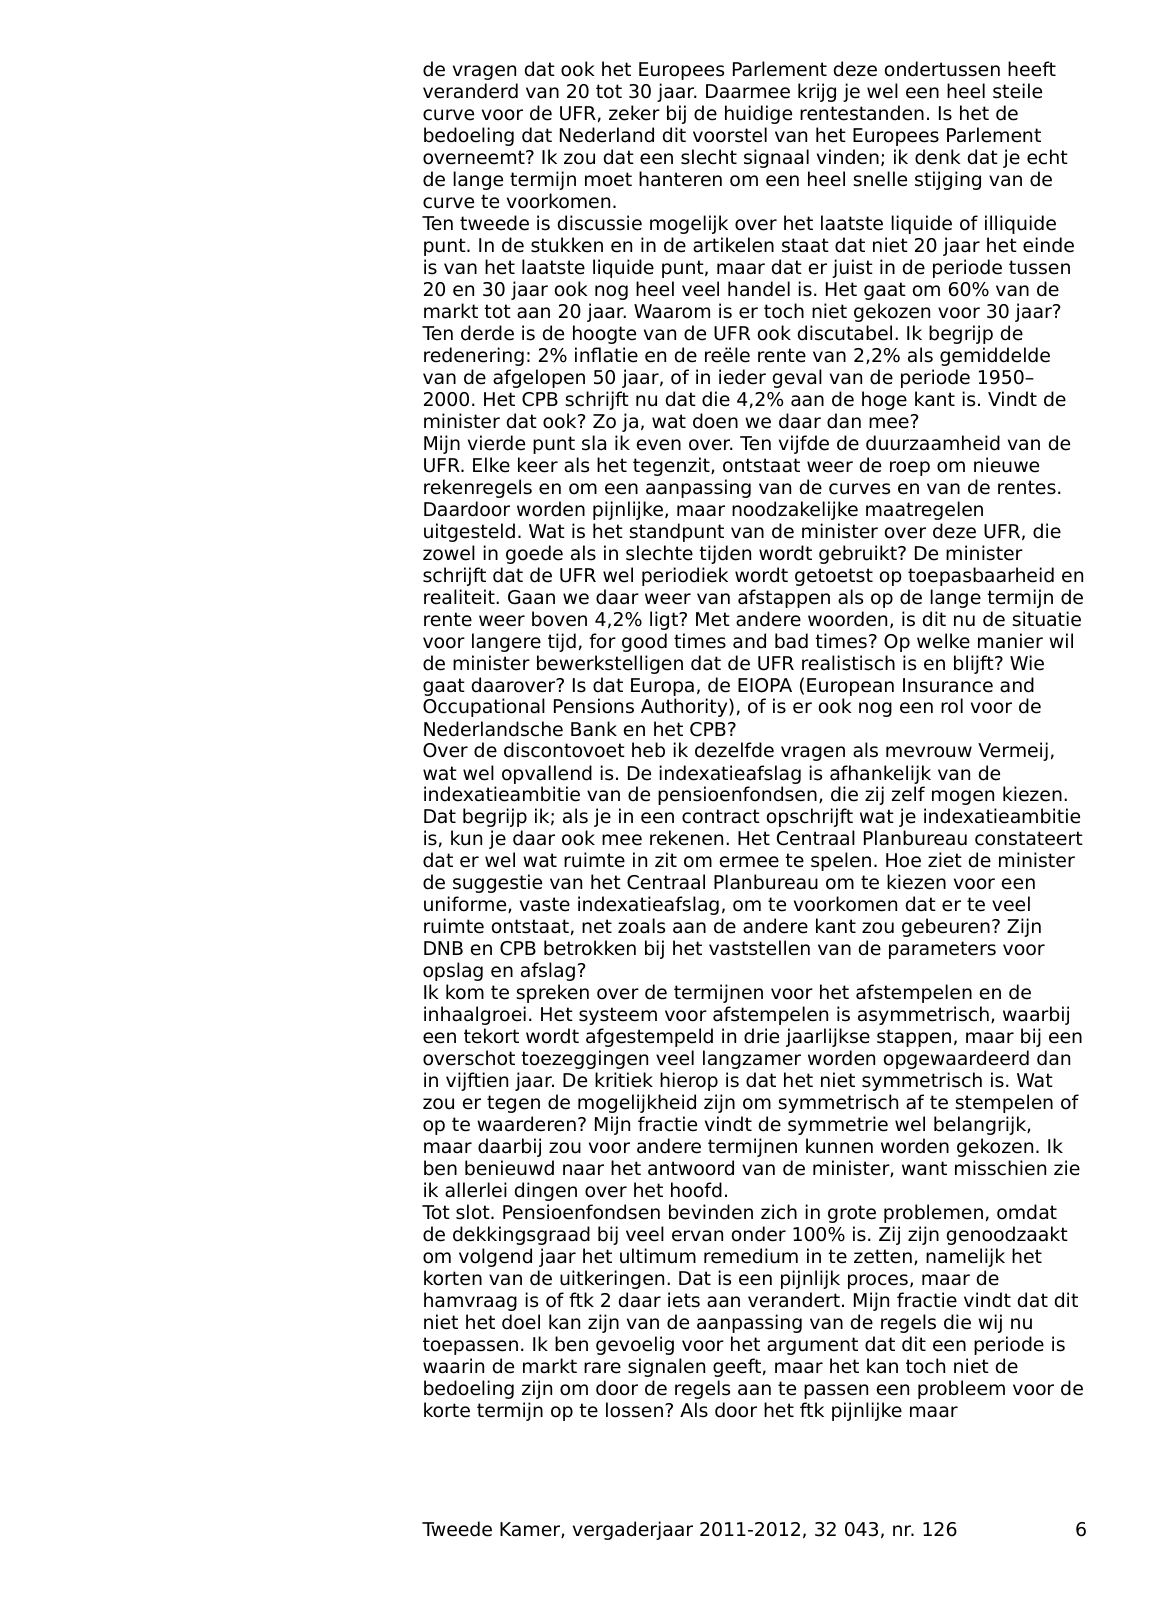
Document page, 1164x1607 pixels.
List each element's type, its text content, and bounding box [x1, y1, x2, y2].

text de vragen dat ook het Europees Parlement deze ondertussen heeft veranderd van 20 tot 30 jaar. Daarmee krijg je wel een heel steile curve voor de UFR, zeker bij de huidige rentestanden. Is het de bedoeling dat Nederland dit voorstel van het Europees Parlement overneemt? Ik zou dat een slecht signaal vinden; ik denk dat je echt de lange termijn moet hanteren om een heel snelle stijging van de curve te voorkomen. [422, 59, 1087, 213]
text Ten derde is de hoogte van de UFR ook discutabel. Ik begrijp de redenering: 2% inflatie en de reële rente van 2,2% als gemiddelde van de afgelopen 50 jaar, of in ieder geval van de periode 1950–2000. Het CPB schrijft nu dat die 4,2% aan de hoge kant is. Vindt de minister dat ook? Zo ja, wat doen we daar dan mee? [422, 323, 1087, 433]
text Tot slot. Pensioenfondsen bevinden zich in grote problemen, omdat de dekkingsgraad bij veel ervan onder 100% is. Zij zijn genoodzaakt om volgend jaar het ultimum remedium in te zetten, namelijk het korten van de uitkeringen. Dat is een pijnlijk proces, maar de hamvraag is of ftk 2 daar iets aan verandert. Mijn fractie vindt dat dit niet het doel kan zijn van de aanpassing van de regels die wij nu toepassen. Ik ben gevoelig voor het argument dat dit een periode is waarin de markt rare signalen geeft, maar het kan toch niet de bedoeling zijn om door de regels aan te passen een probleem voor de korte termijn op te lossen? Als door het ftk pijnlijke maar [422, 1202, 1087, 1422]
text Over de discontovoet heb ik dezelfde vragen als mevrouw Vermeij, wat wel opvallend is. De indexatieafslag is afhankelijk van de indexatieambitie van de pensioenfondsen, die zij zelf mogen kiezen. Dat begrijp ik; als je in een contract opschrijft wat je indexatieambitie is, kun je daar ook mee rekenen. Het Centraal Planbureau constateert dat er wel wat ruimte in zit om ermee te spelen. Hoe ziet de minister de suggestie van het Centraal Planbureau om te kiezen voor een uniforme, vaste indexatieafslag, om te voorkomen dat er te veel ruimte ontstaat, net zoals aan de andere kant zou gebeuren? Zijn DNB en CPB betrokken bij het vaststellen van de parameters voor opslag en afslag? [422, 740, 1087, 982]
text Ik kom te spreken over de termijnen voor het afstempelen en de inhaalgroei. Het systeem voor afstempelen is asymmetrisch, waarbij een tekort wordt afgestempeld in drie jaarlijkse stappen, maar bij een overschot toezeggingen veel langzamer worden opgewaardeerd dan in vijftien jaar. De kritiek hierop is dat het niet symmetrisch is. Wat zou er tegen de mogelijkheid zijn om symmetrisch af te stempelen of op te waarderen? Mijn fractie vindt de symmetrie wel belangrijk, maar daarbij zou voor andere termijnen kunnen worden gekozen. Ik ben benieuwd naar het antwoord van de minister, want misschien zie ik allerlei dingen over het hoofd. [422, 982, 1087, 1202]
text Ten tweede is discussie mogelijk over het laatste liquide of illiquide punt. In de stukken en in de artikelen staat dat niet 20 jaar het einde is van het laatste liquide punt, maar dat er juist in de periode tussen 20 en 30 jaar ook nog heel veel handel is. Het gaat om 60% van de markt tot aan 20 jaar. Waarom is er toch niet gekozen voor 30 jaar? [422, 213, 1087, 323]
text Mijn vierde punt sla ik even over. Ten vijfde de duurzaamheid van de UFR. Elke keer als het tegenzit, ontstaat weer de roep om nieuwe rekenregels en om een aanpassing van de curves en van de rentes. Daardoor worden pijnlijke, maar noodzakelijke maatregelen uitgesteld. Wat is het standpunt van de minister over deze UFR, die zowel in goede als in slechte tijden wordt gebruikt? De minister schrijft dat de UFR wel periodiek wordt getoetst op toepasbaarheid en realiteit. Gaan we daar weer van afstappen als op de lange termijn de rente weer boven 4,2% ligt? Met andere woorden, is dit nu de situatie voor langere tijd, for good times and bad times? Op welke manier wil de minister bewerkstelligen dat de UFR realistisch is en blijft? Wie gaat daarover? Is dat Europa, de EIOPA (European Insurance and Occupational Pensions Authority), of is er ook nog een rol voor de Nederlandsche Bank en het CPB? [422, 433, 1087, 740]
